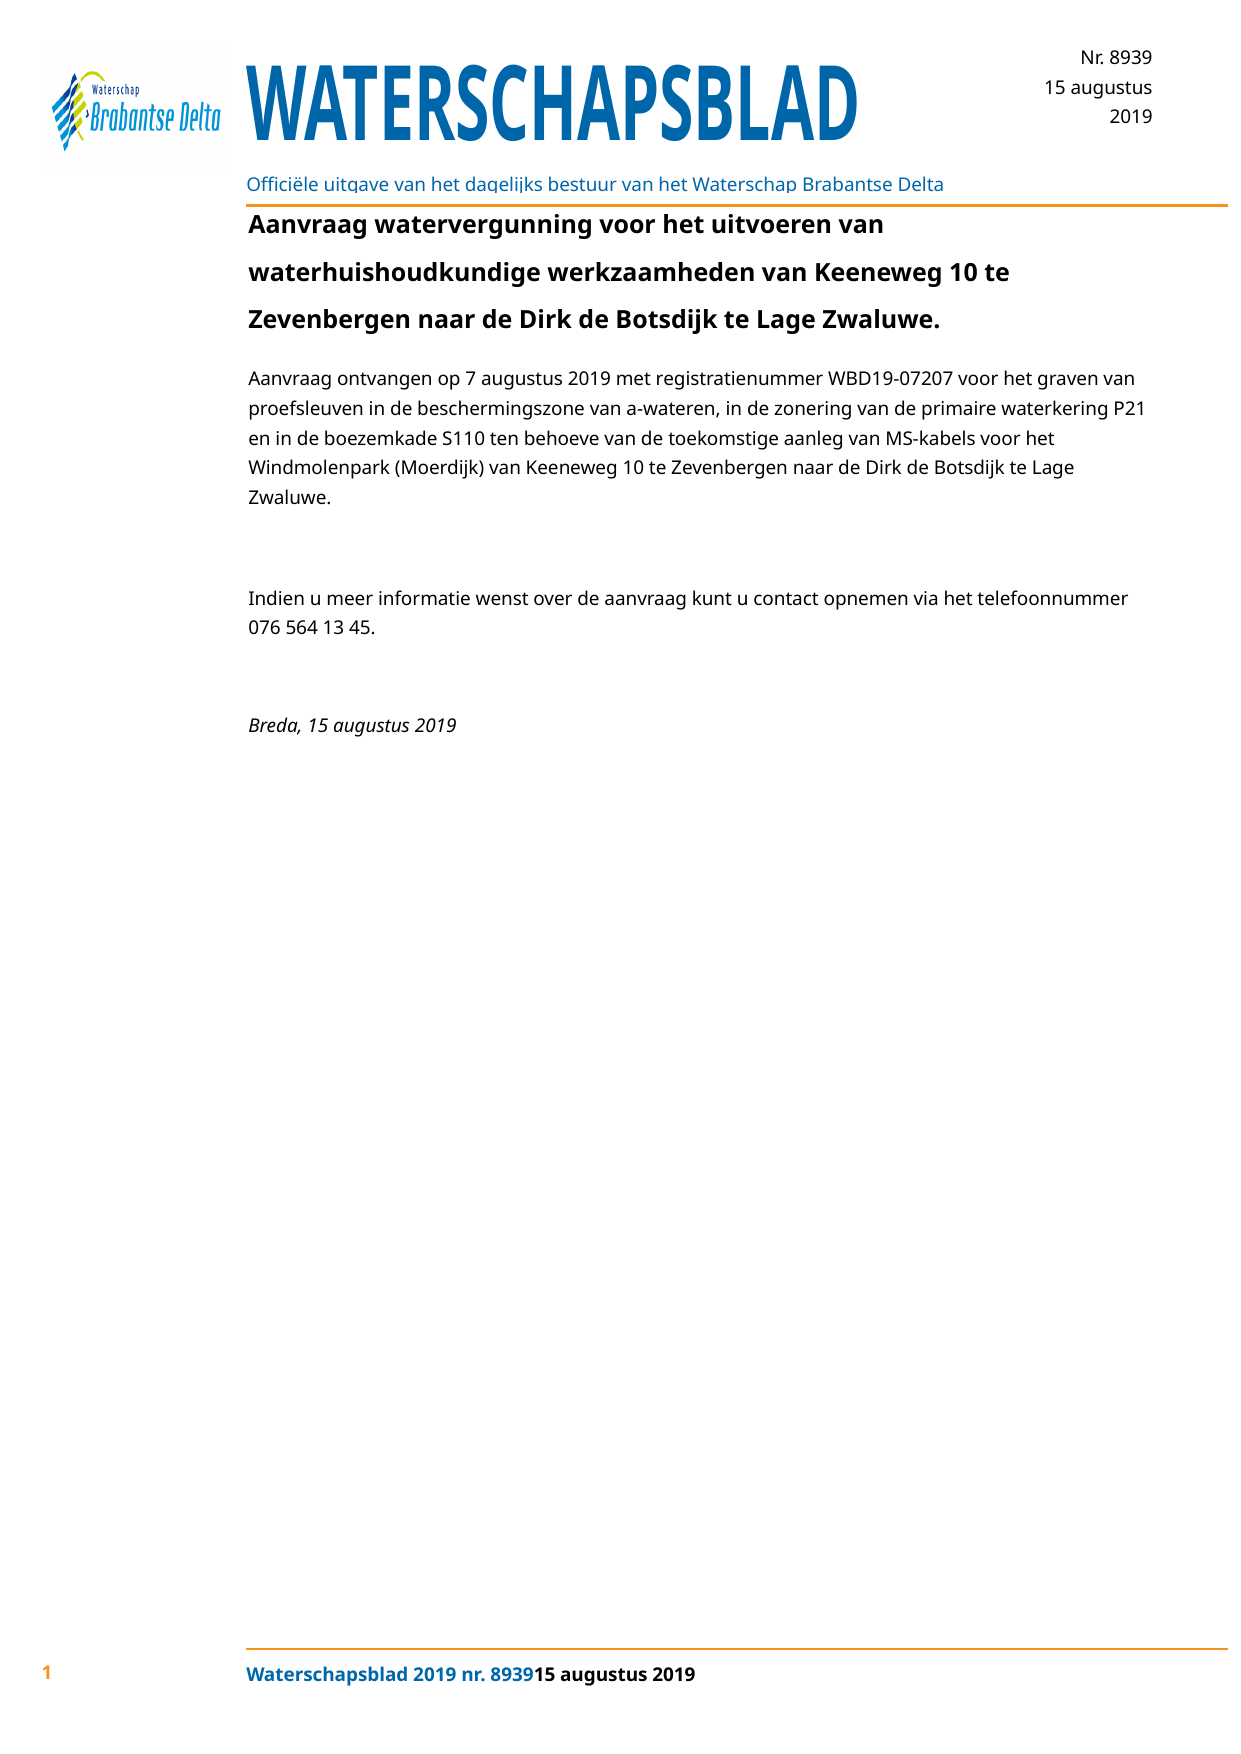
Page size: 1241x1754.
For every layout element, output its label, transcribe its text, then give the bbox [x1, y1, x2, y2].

text Indien u meer informatie wenst over de aanvraag kunt u contact opnemen via het telefoonnummer 076 564 13 45. [248, 585, 1152, 640]
text Aanvraag ontvangen op 7 augustus 2019 met registratienummer WBD19-07207 voor het graven van proefsleuven in de beschermingszone van a-wateren, in de zonering van de primaire waterkering P21 en in de boezemkade S110 ten behoeve van de toekomstige aanleg van MS-kabels voor het Windmolenpark (Moerdijk) van Keeneweg 10 te Zevenbergen naar de Dirk de Botsdijk te Lage Zwaluwe. [248, 366, 1152, 509]
text Aanvraag watervergunning voor het uitvoeren van waterhuishoudkundige werkzaamheden van Keeneweg 10 te Zevenbergen naar de Dirk de Botsdijk te Lage Zwaluwe. [248, 207, 1152, 336]
text Breda, 15 augustus 2019 [248, 712, 1152, 738]
picture [41, 47, 231, 172]
